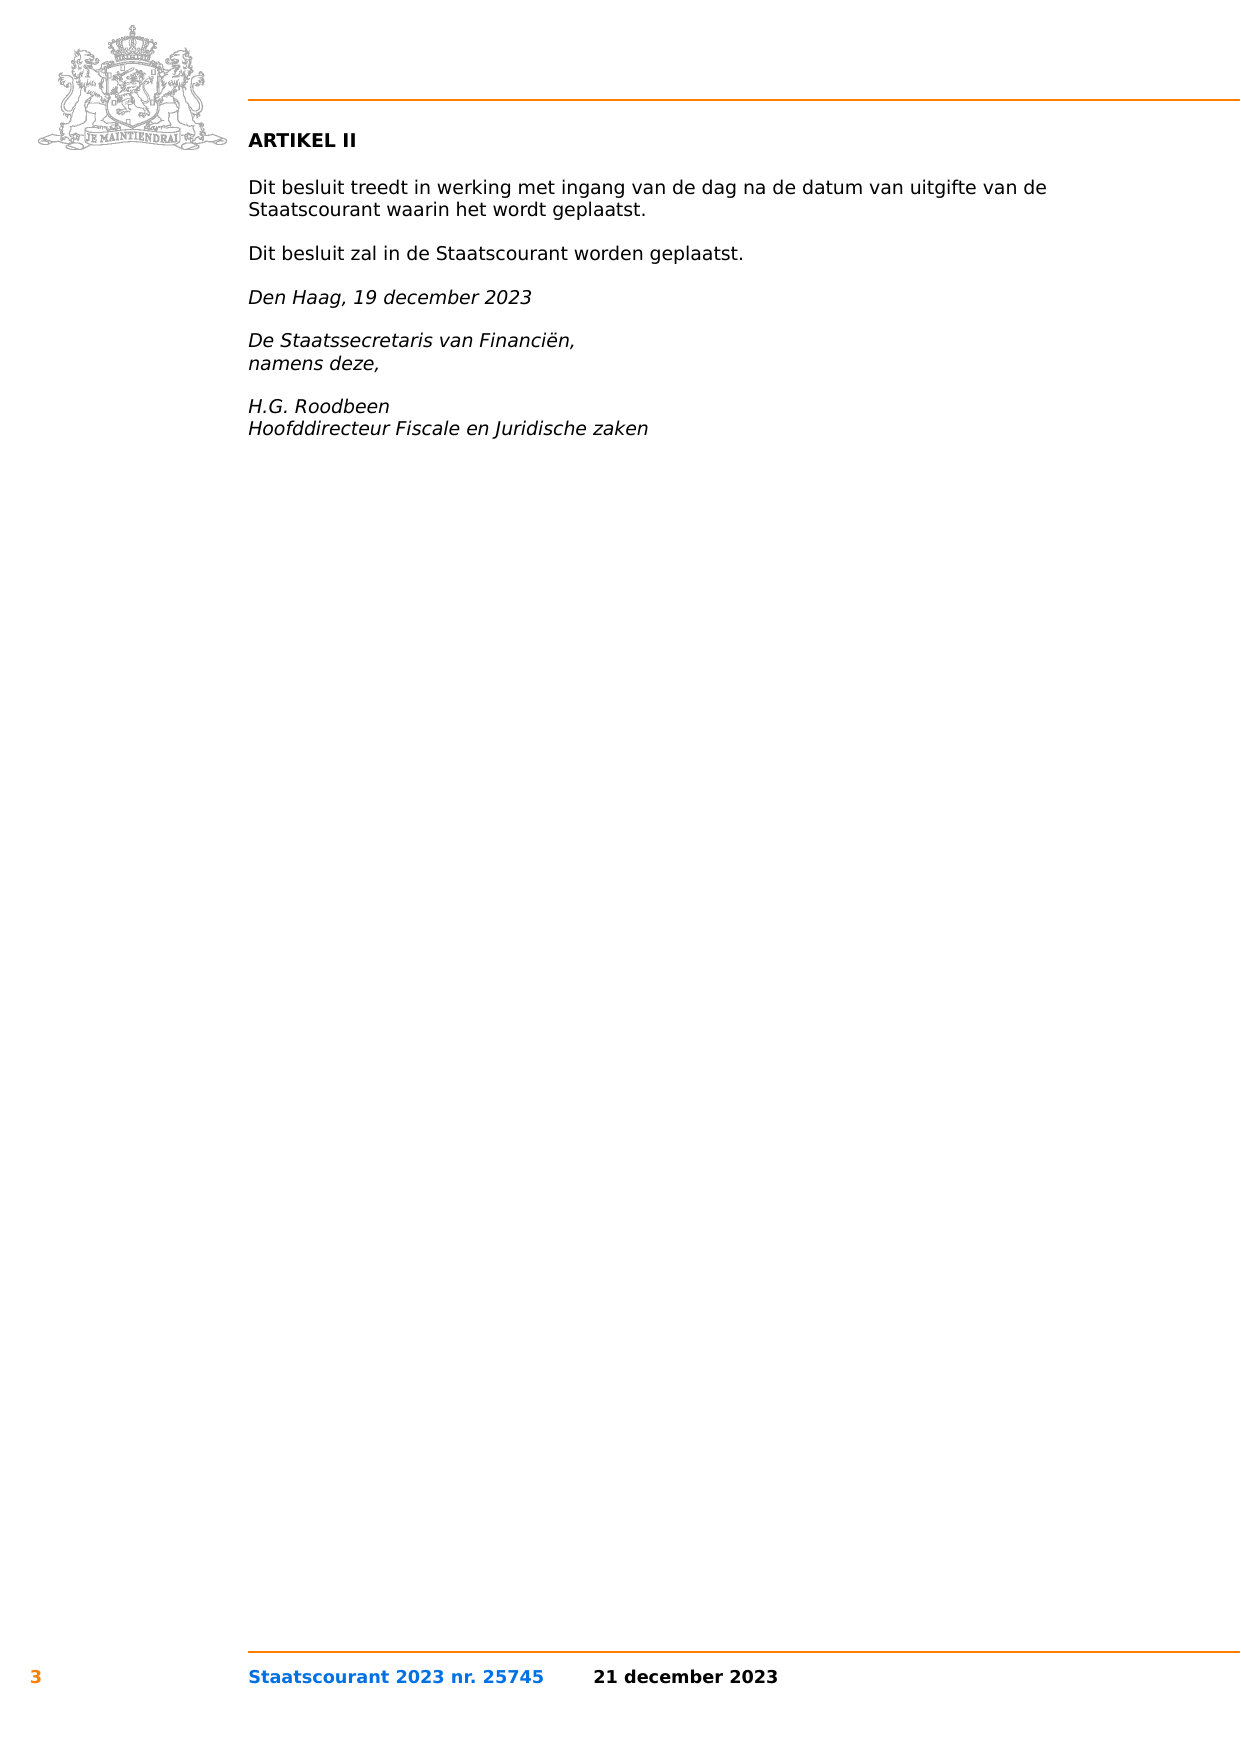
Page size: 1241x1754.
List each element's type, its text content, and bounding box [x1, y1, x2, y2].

picture [38, 25, 227, 150]
subtitle ARTIKEL II [248, 130, 1163, 152]
text De Staatssecretaris van Financiën, namens deze, H.G. Roodbeen Hoofddirecteur Fiscale en Juridische zaken [248, 330, 1163, 440]
text Den Haag, 19 december 2023 [248, 287, 1163, 308]
text Dit besluit treedt in werking met ingang van de dag na de datum van uitgifte van de Staatscourant waarin het wordt geplaatst. [248, 177, 1163, 221]
text Dit besluit zal in de Staatscourant worden geplaatst. [248, 243, 1163, 265]
